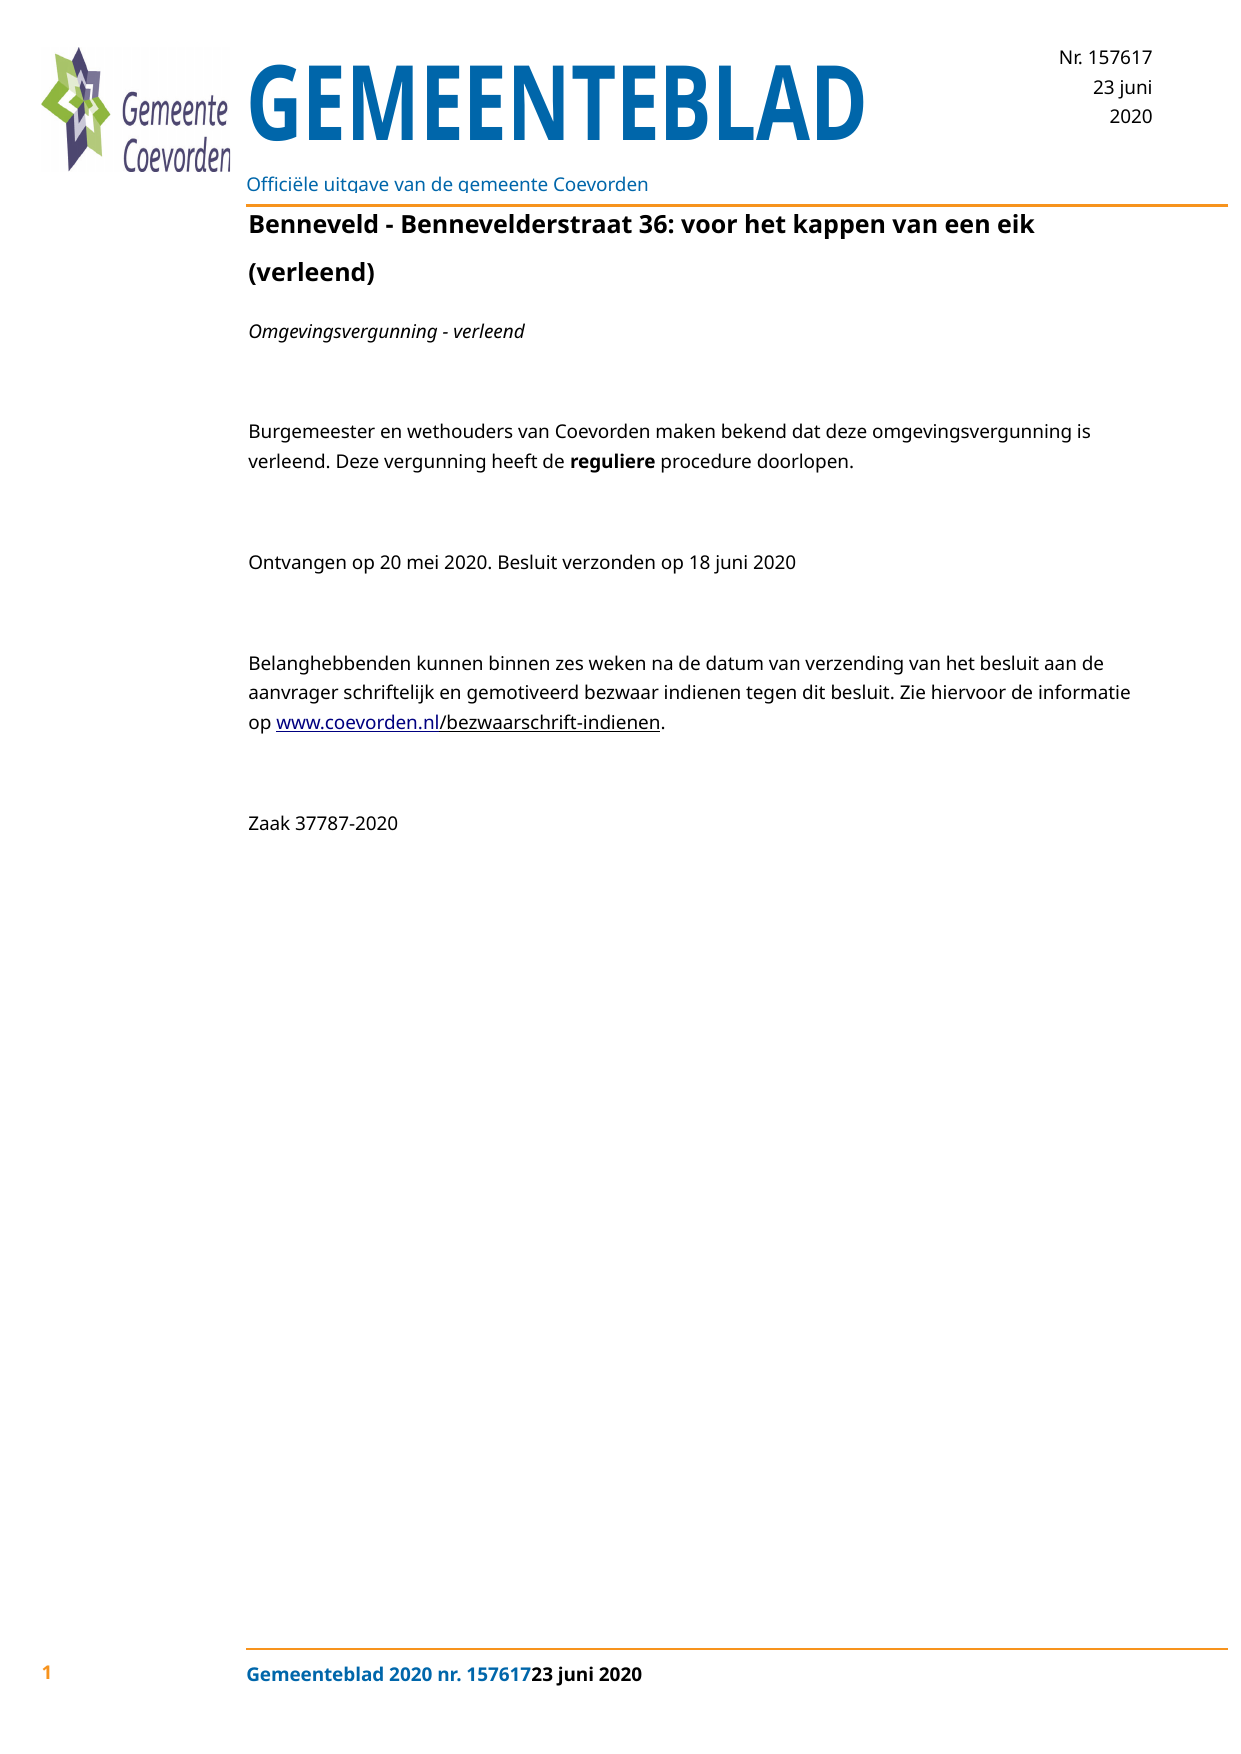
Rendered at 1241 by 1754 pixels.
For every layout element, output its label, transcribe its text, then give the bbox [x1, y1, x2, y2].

text Belanghebbenden kunnen binnen zes weken na de datum van verzending van het besluit aan de aanvrager schriftelijk en gemotiveerd bezwaar indienen tegen dit besluit. Zie hiervoor de informatie op www.coevorden.nl/bezwaarschrift-indienen. [248, 650, 1152, 735]
text Benneveld - Bennevelderstraat 36: voor het kappen van een eik (verleend) [248, 207, 1152, 288]
text Burgemeester en wethouders van Coevorden maken bekend dat deze omgevingsvergunning is verleend. Deze vergunning heeft de reguliere procedure doorlopen. [248, 419, 1152, 474]
text Omgevingsvergunning - verleend [248, 318, 1152, 344]
text Zaak 37787-2020 [248, 810, 1152, 836]
picture [41, 47, 231, 172]
text Ontvangen op 20 mei 2020. Besluit verzonden op 18 juni 2020 [248, 549, 1152, 575]
